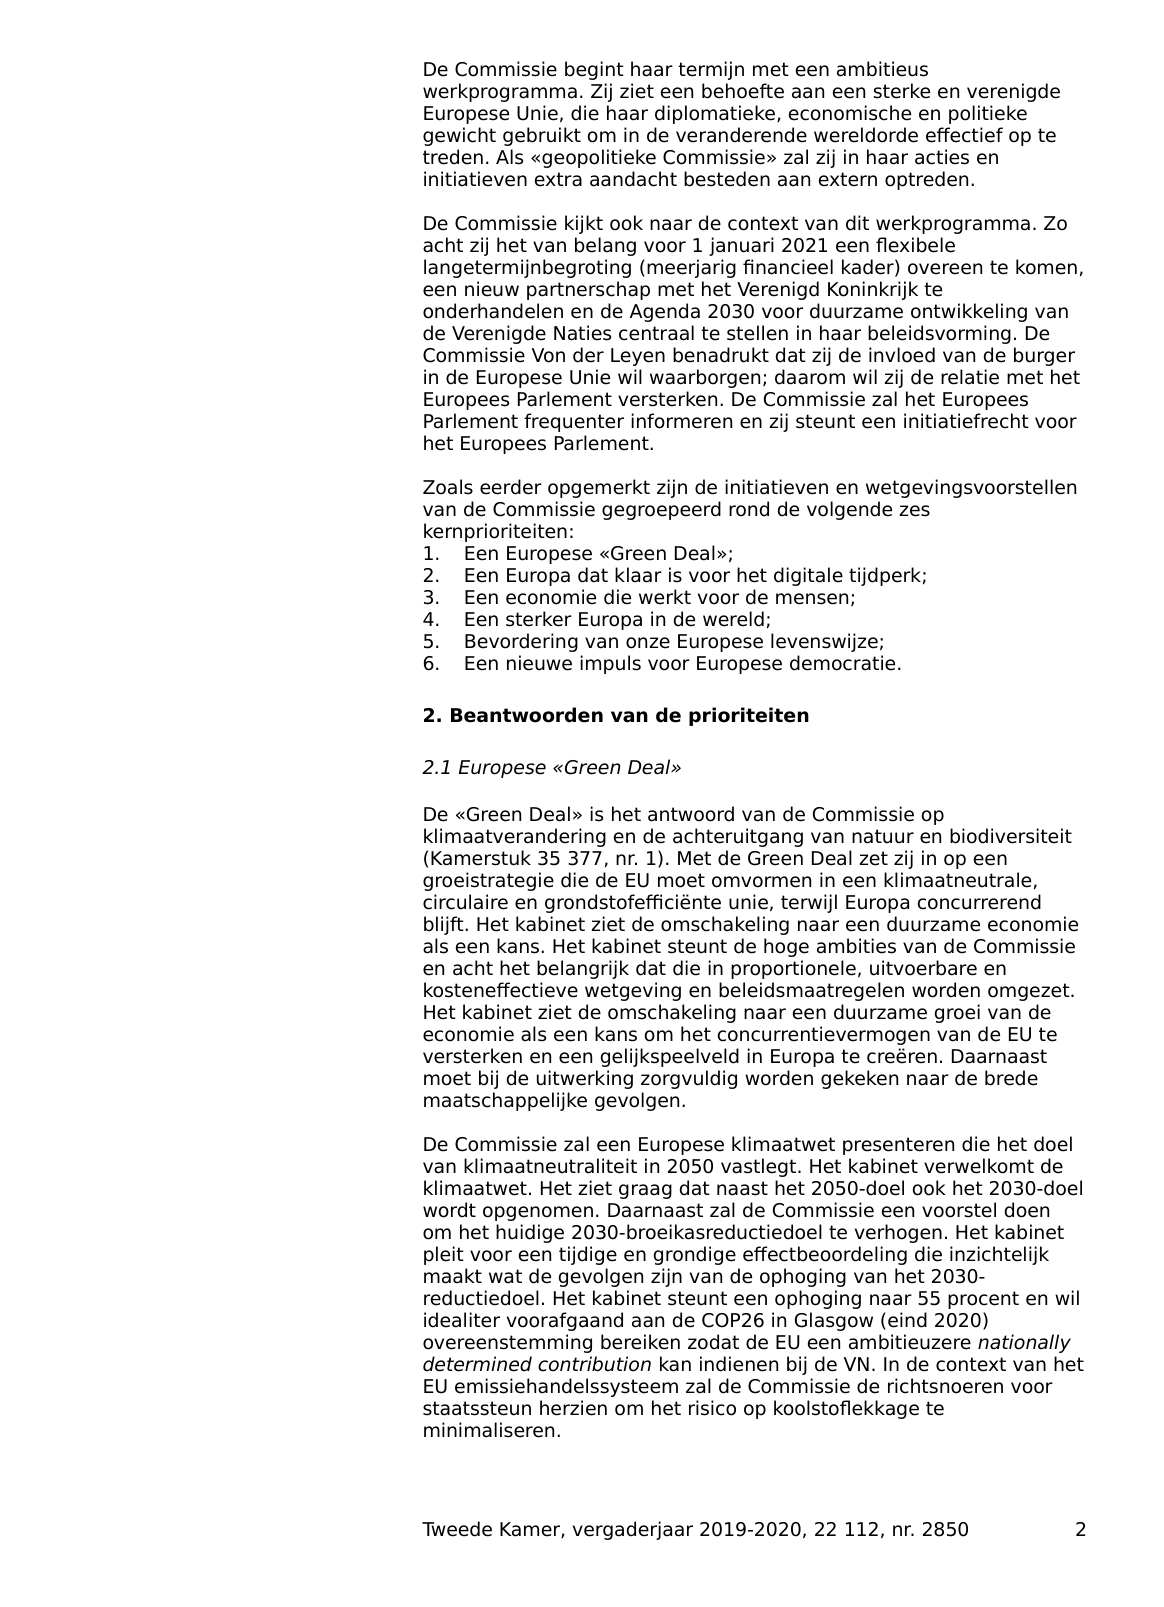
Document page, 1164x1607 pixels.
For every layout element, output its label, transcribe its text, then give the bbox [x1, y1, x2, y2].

text 3. Een economie die werkt voor de mensen; [422, 587, 1087, 609]
subtitle 2.1 Europese «Green Deal» [422, 757, 1087, 779]
text De Commissie zal een Europese klimaatwet presenteren die het doel van klimaatneutraliteit in 2050 vastlegt. Het kabinet verwelkomt de klimaatwet. Het ziet graag dat naast het 2050-doel ook het 2030-doel wordt opgenomen. Daarnaast zal de Commissie een voorstel doen om het huidige 2030-broeikasreductiedoel te verhogen. Het kabinet pleit voor een tijdige en grondige effectbeoordeling die inzichtelijk maakt wat de gevolgen zijn van de ophoging van het 2030-reductiedoel. Het kabinet steunt een ophoging naar 55 procent en wil idealiter voorafgaand aan de COP26 in Glasgow (eind 2020) overeenstemming bereiken zodat de EU een ambitieuzere nationally determined contribution kan indienen bij de VN. In de context van het EU emissiehandelssysteem zal de Commissie de richtsnoeren voor staatssteun herzien om het risico op koolstoflekkage te minimaliseren. [422, 1134, 1087, 1441]
text 2. Een Europa dat klaar is voor het digitale tijdperk; [422, 565, 1087, 587]
text De Commissie kijkt ook naar de context van dit werkprogramma. Zo acht zij het van belang voor 1 januari 2021 een flexibele langetermijnbegroting (meerjarig financieel kader) overeen te komen, een nieuw partnerschap met het Verenigd Koninkrijk te onderhandelen en de Agenda 2030 voor duurzame ontwikkeling van de Verenigde Naties centraal te stellen in haar beleidsvorming. De Commissie Von der Leyen benadrukt dat zij de invloed van de burger in de Europese Unie wil waarborgen; daarom wil zij de relatie met het Europees Parlement versterken. De Commissie zal het Europees Parlement frequenter informeren en zij steunt een initiatiefrecht voor het Europees Parlement. [422, 213, 1087, 455]
text 4. Een sterker Europa in de wereld; [422, 609, 1087, 631]
text 1. Een Europese «Green Deal»; [422, 543, 1087, 565]
text Zoals eerder opgemerkt zijn de initiatieven en wetgevingsvoorstellen van de Commissie gegroepeerd rond de volgende zes kernprioriteiten: [422, 477, 1087, 543]
subtitle 2. Beantwoorden van de prioriteiten [422, 705, 1087, 727]
text 6. Een nieuwe impuls voor Europese democratie. [422, 653, 1087, 675]
text De Commissie begint haar termijn met een ambitieus werkprogramma. Zij ziet een behoefte aan een sterke en verenigde Europese Unie, die haar diplomatieke, economische en politieke gewicht gebruikt om in de veranderende wereldorde effectief op te treden. Als «geopolitieke Commissie» zal zij in haar acties en initiatieven extra aandacht besteden aan extern optreden. [422, 59, 1087, 191]
text De «Green Deal» is het antwoord van de Commissie op klimaatverandering en de achteruitgang van natuur en biodiversiteit (Kamerstuk 35 377, nr. 1). Met de Green Deal zet zij in op een groeistrategie die de EU moet omvormen in een klimaatneutrale, circulaire en grondstofefficiënte unie, terwijl Europa concurrerend blijft. Het kabinet ziet de omschakeling naar een duurzame economie als een kans. Het kabinet steunt de hoge ambities van de Commissie en acht het belangrijk dat die in proportionele, uitvoerbare en kosteneffectieve wetgeving en beleidsmaatregelen worden omgezet. Het kabinet ziet de omschakeling naar een duurzame groei van de economie als een kans om het concurrentievermogen van de EU te versterken en een gelijkspeelveld in Europa te creëren. Daarnaast moet bij de uitwerking zorgvuldig worden gekeken naar de brede maatschappelijke gevolgen. [422, 804, 1087, 1112]
text 5. Bevordering van onze Europese levenswijze; [422, 631, 1087, 653]
